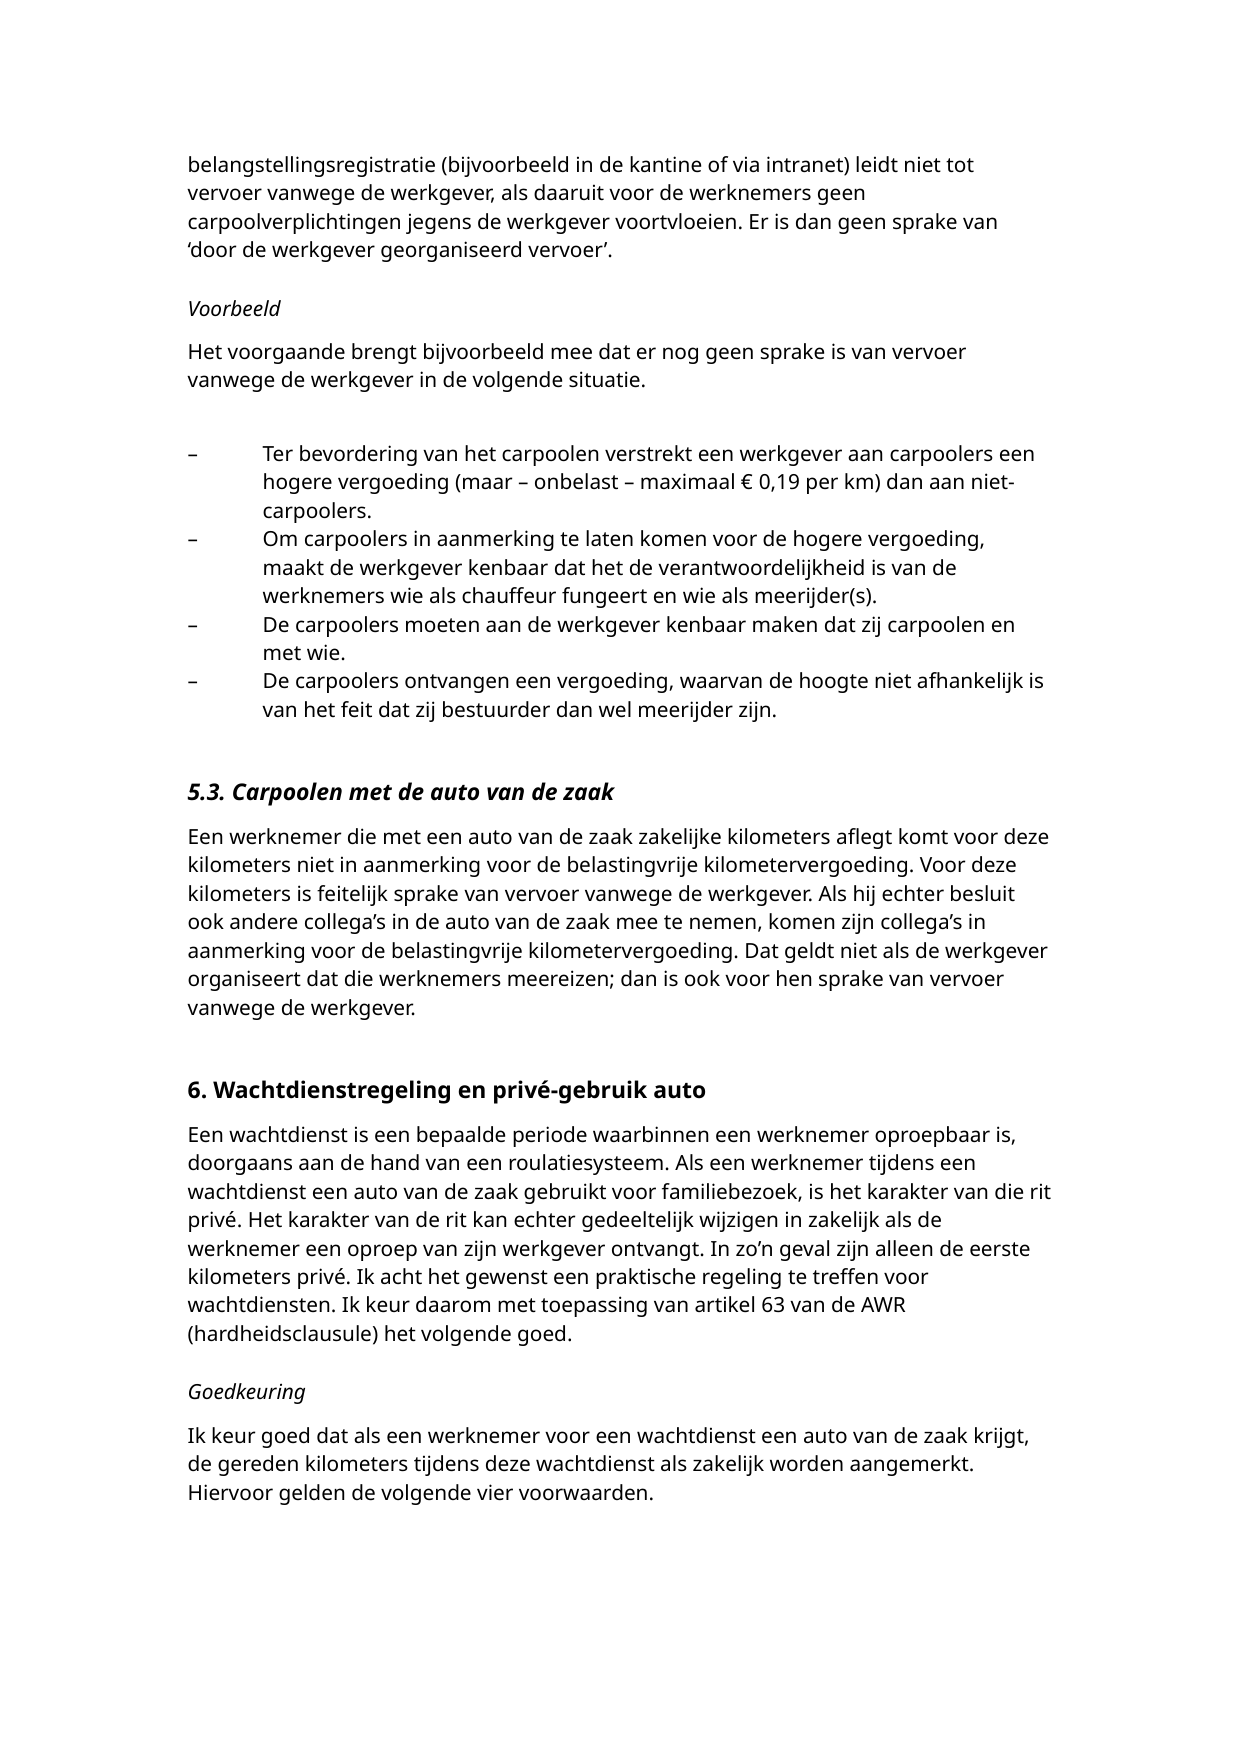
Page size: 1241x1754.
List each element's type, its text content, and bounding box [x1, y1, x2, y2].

text Ik keur goed dat als een werknemer voor een wachtdienst een auto van de zaak krijgt, de gereden kilometers tijdens deze wachtdienst als zakelijk worden aangemerkt. Hiervoor gelden de volgende vier voorwaarden. [187, 1421, 1053, 1506]
text Het voorgaande brengt bijvoorbeeld mee dat er nog geen sprake is van vervoer vanwege de werkgever in de volgende situatie. [187, 337, 1053, 394]
list De carpoolers moeten aan de werkgever kenbaar maken dat zij carpoolen en met wie. [187, 610, 1053, 667]
list Ter bevordering van het carpoolen verstrekt een werkgever aan carpoolers een hogere vergoeding (maar – onbelast – maximaal € 0,19 per km) dan aan niet-carpoolers. [187, 439, 1053, 524]
text Voorbeeld [187, 294, 1053, 322]
text Een wachtdienst is een bepaalde periode waarbinnen een werknemer oproepbaar is, doorgaans aan de hand van een roulatiesysteem. Als een werknemer tijdens een wachtdienst een auto van de zaak gebruikt voor familiebezoek, is het karakter van die rit privé. Het karakter van de rit kan echter gedeeltelijk wijzigen in zakelijk als de werknemer een oproep van zijn werkgever ontvangt. In zo’n geval zijn alleen de eerste kilometers privé. Ik acht het gewenst een praktische regeling te treffen voor wachtdiensten. Ik keur daarom met toepassing van artikel 63 van de AWR (hardheidsclausule) het volgende goed. [187, 1120, 1053, 1347]
text Een werknemer die met een auto van de zaak zakelijke kilometers aflegt komt voor deze kilometers niet in aanmerking voor de belastingvrije kilometervergoeding. Voor deze kilometers is feitelijk sprake van vervoer vanwege de werkgever. Als hij echter besluit ook andere collega’s in de auto van de zaak mee te nemen, komen zijn collega’s in aanmerking voor de belastingvrije kilometervergoeding. Dat geldt niet als de werkgever organiseert dat die werknemers meereizen; dan is ook voor hen sprake van vervoer vanwege de werkgever. [187, 822, 1053, 1021]
text Goedkeuring [187, 1377, 1053, 1406]
text belangstellingsregistratie (bijvoorbeeld in de kantine of via intranet) leidt niet tot vervoer vanwege de werkgever, als daaruit voor de werknemers geen carpoolverplichtingen jegens de werkgever voortvloeien. Er is dan geen sprake van ‘door de werkgever georganiseerd vervoer’. [187, 150, 1053, 264]
list De carpoolers ontvangen een vergoeding, waarvan de hoogte niet afhankelijk is van het feit dat zij bestuurder dan wel meerijder zijn. [187, 667, 1053, 723]
list Om carpoolers in aanmerking te laten komen voor de hogere vergoeding, maakt de werkgever kenbaar dat het de verantwoordelijkheid is van de werknemers wie als chauffeur fungeert en wie als meerijder(s). [187, 524, 1053, 610]
subtitle 5.3. Carpoolen met de auto van de zaak [187, 776, 1053, 807]
subtitle 6. Wachtdienstregeling en privé-gebruik auto [187, 1074, 1053, 1105]
